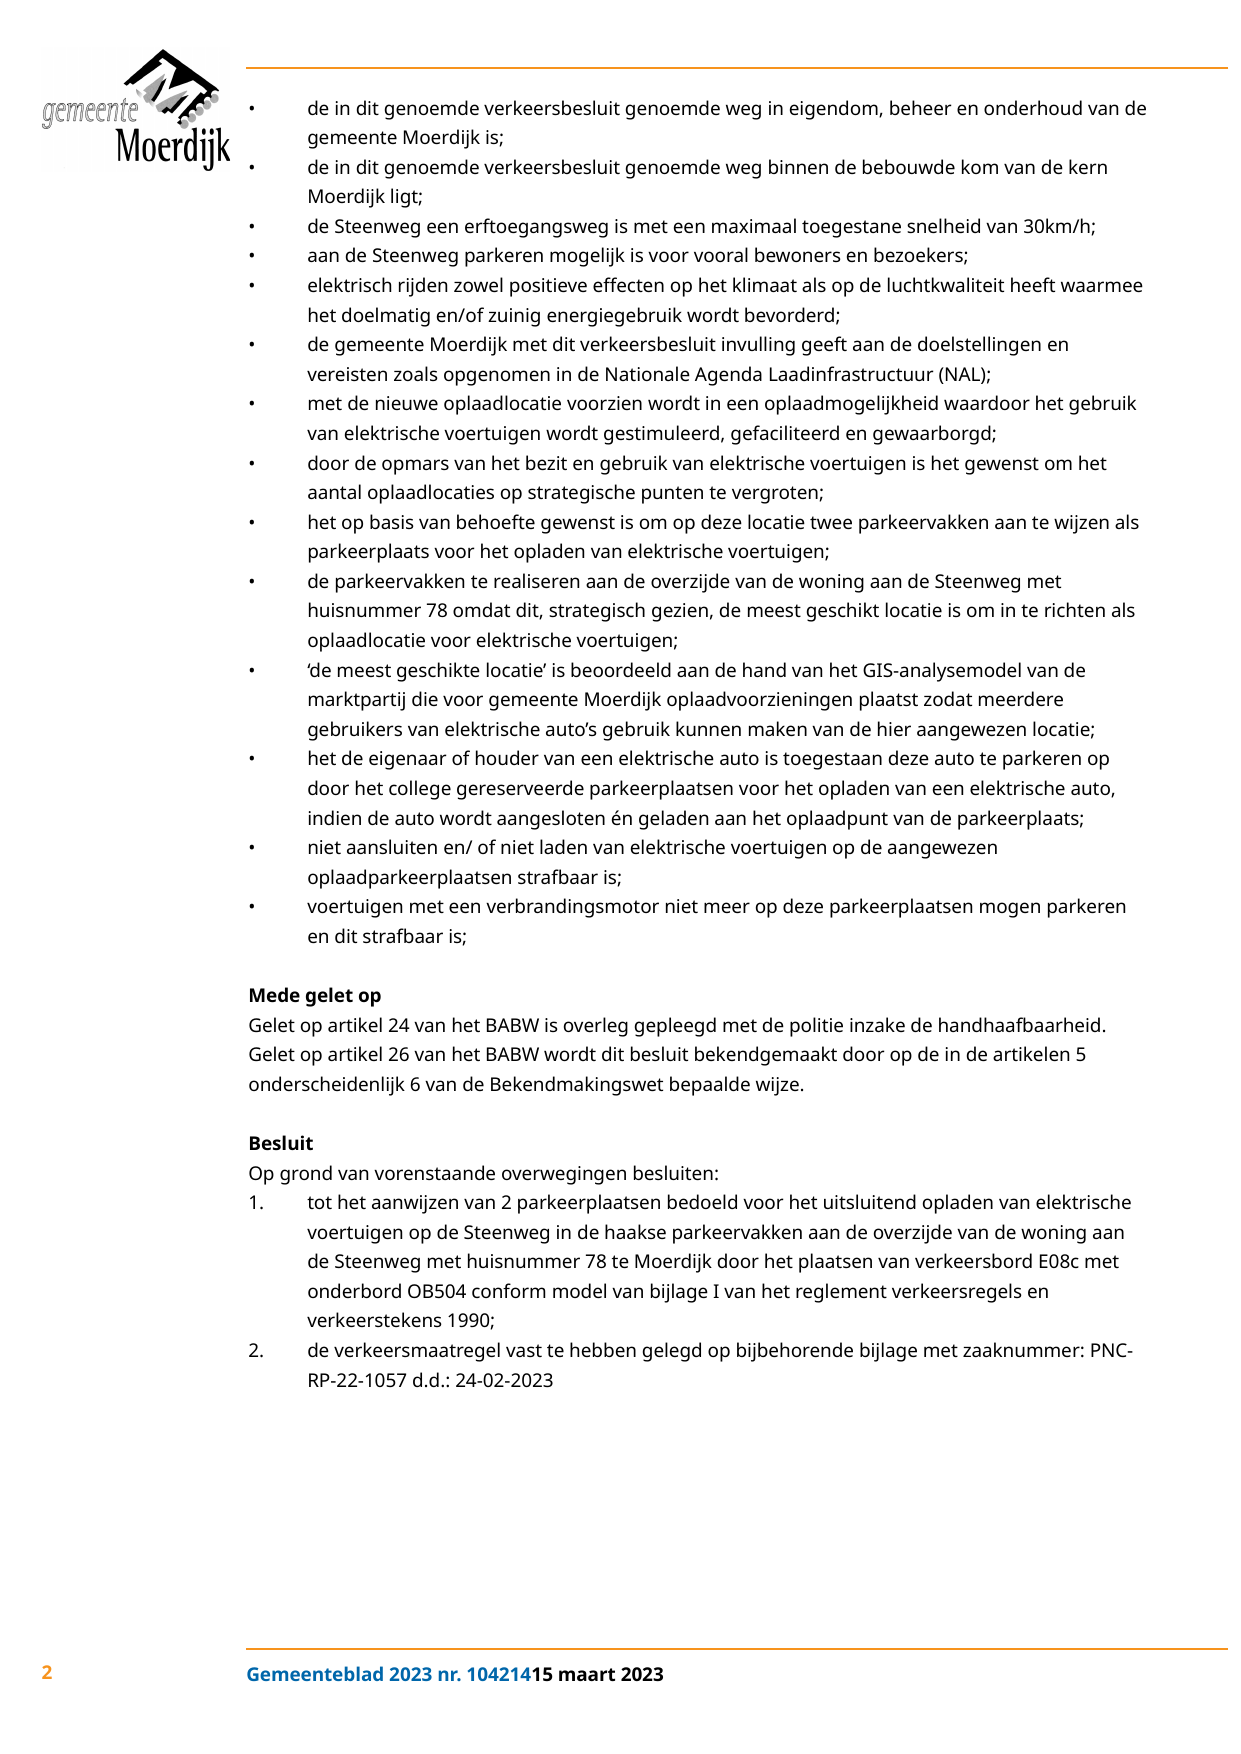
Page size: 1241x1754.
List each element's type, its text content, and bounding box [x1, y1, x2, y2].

list de in dit genoemde verkeersbesluit genoemde weg binnen de bebouwde kom van de kern Moerdijk ligt; [248, 154, 1152, 209]
list aan de Steenweg parkeren mogelijk is voor vooral bewoners en bezoekers; [248, 243, 1152, 268]
text Mede gelet op [248, 982, 1152, 1008]
list tot het aanwijzen van 2 parkeerplaatsen bedoeld voor het uitsluitend opladen van elektrische voertuigen op de Steenweg in de haakse parkeervakken aan de overzijde van de woning aan de Steenweg met huisnummer 78 te Moerdijk door het plaatsen van verkeersbord E08c met onderbord OB504 conform model van bijlage I van het reglement verkeersregels en verkeerstekens 1990; [248, 1189, 1152, 1333]
text Besluit [248, 1130, 1152, 1156]
list ‘de meest geschikte locatie’ is beoordeeld aan de hand van het GIS-analysemodel van de marktpartij die voor gemeente Moerdijk oplaadvoorzieningen plaatst zodat meerdere gebruikers van elektrische auto’s gebruik kunnen maken van de hier aangewezen locatie; [248, 657, 1152, 742]
list voertuigen met een verbrandingsmotor niet meer op deze parkeerplaatsen mogen parkeren en dit strafbaar is; [248, 893, 1152, 949]
text Gelet op artikel 24 van het BABW is overleg gepleegd met de politie inzake de handhaafbaarheid. [248, 1012, 1152, 1038]
text Gelet op artikel 26 van het BABW wordt dit besluit bekendgemaakt door op de in de artikelen 5 onderscheidenlijk 6 van de Bekendmakingswet bepaalde wijze. [248, 1041, 1152, 1097]
list elektrisch rijden zowel positieve effecten op het klimaat als op de luchtkwaliteit heeft waarmee het doelmatig en/of zuinig energiegebruik wordt bevorderd; [248, 272, 1152, 328]
text Op grond van vorenstaande overwegingen besluiten: [248, 1160, 1152, 1186]
list de verkeersmaatregel vast te hebben gelegd op bijbehorende bijlage met zaaknummer: PNC-RP-22-1057 d.d.: 24-02-2023 [248, 1337, 1152, 1393]
list het op basis van behoefte gewenst is om op deze locatie twee parkeervakken aan te wijzen als parkeerplaats voor het opladen van elektrische voertuigen; [248, 509, 1152, 564]
list door de opmars van het bezit en gebruik van elektrische voertuigen is het gewenst om het aantal oplaadlocaties op strategische punten te vergroten; [248, 450, 1152, 505]
list het de eigenaar of houder van een elektrische auto is toegestaan deze auto te parkeren op door het college gereserveerde parkeerplaatsen voor het opladen van een elektrische auto, indien de auto wordt aangesloten én geladen aan het oplaadpunt van de parkeerplaats; [248, 746, 1152, 831]
list de in dit genoemde verkeersbesluit genoemde weg in eigendom, beheer en onderhoud van de gemeente Moerdijk is; [248, 95, 1152, 150]
list de Steenweg een erftoegangsweg is met een maximaal toegestane snelheid van 30km/h; [248, 213, 1152, 239]
list niet aansluiten en/ of niet laden van elektrische voertuigen op de aangewezen oplaadparkeerplaatsen strafbaar is; [248, 834, 1152, 890]
list de gemeente Moerdijk met dit verkeersbesluit invulling geeft aan de doelstellingen en vereisten zoals opgenomen in de Nationale Agenda Laadinfrastructuur (NAL); [248, 331, 1152, 387]
list met de nieuwe oplaadlocatie voorzien wordt in een oplaadmogelijkheid waardoor het gebruik van elektrische voertuigen wordt gestimuleerd, gefaciliteerd en gewaarborgd; [248, 391, 1152, 446]
picture [41, 47, 231, 172]
list de parkeervakken te realiseren aan de overzijde van de woning aan de Steenweg met huisnummer 78 omdat dit, strategisch gezien, de meest geschikt locatie is om in te richten als oplaadlocatie voor elektrische voertuigen; [248, 568, 1152, 653]
